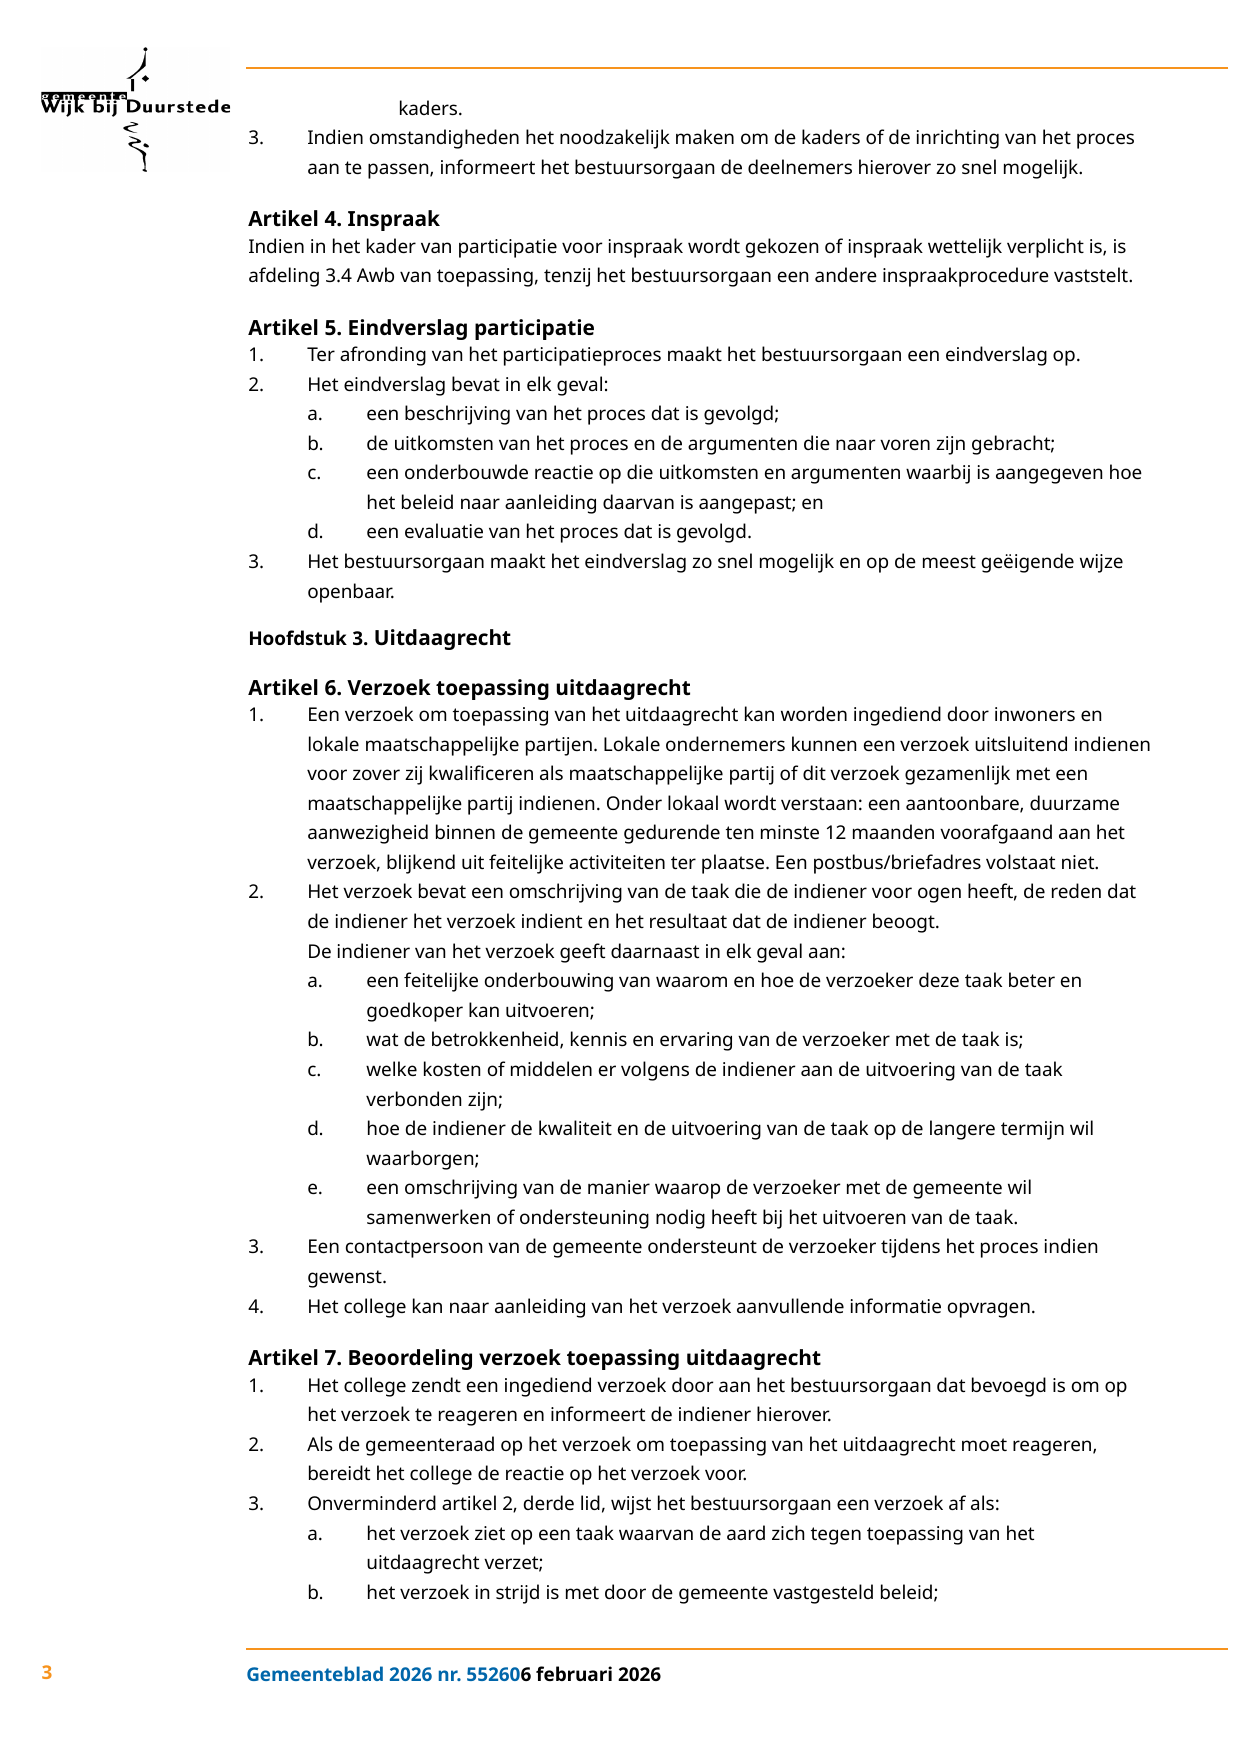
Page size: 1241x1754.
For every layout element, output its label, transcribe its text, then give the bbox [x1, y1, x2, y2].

list Indien omstandigheden het noodzakelijk maken om de kaders of de inrichting van het proces aan te passen, informeert het bestuursorgaan de deelnemers hierover zo snel mogelijk. [248, 124, 1152, 180]
list het verzoek in strijd is met door de gemeente vastgesteld beleid; [307, 1579, 1152, 1604]
list Ter afronding van het participatieproces maakt het bestuursorgaan een eindverslag op. [248, 341, 1152, 367]
list wat de betrokkenheid, kennis en ervaring van de verzoeker met de taak is; [307, 1027, 1152, 1052]
list kaders. [361, 95, 1152, 121]
list Als de gemeenteraad op het verzoek om toepassing van het uitdaagrecht moet reageren, bereidt het college de reactie op het verzoek voor. [248, 1431, 1152, 1486]
picture [41, 47, 231, 172]
list Het college zendt een ingediend verzoek door aan het bestuursorgaan dat bevoegd is om op het verzoek te reageren en informeert de indiener hierover. [248, 1372, 1152, 1427]
list een evaluatie van het proces dat is gevolgd. [307, 519, 1152, 544]
list het verzoek ziet op een taak waarvan de aard zich tegen toepassing van het uitdaagrecht verzet; [307, 1520, 1152, 1575]
text Artikel 6. Verzoek toepassing uitdaagrecht [248, 673, 1152, 701]
list Een contactpersoon van de gemeente ondersteunt de verzoeker tijdens het proces indien gewenst. [248, 1234, 1152, 1289]
text Hoofdstuk 3. Uitdaagrecht [248, 623, 1152, 652]
text Indien in het kader van participatie voor inspraak wordt gekozen of inspraak wettelijk verplicht is, is afdeling 3.4 Awb van toepassing, tenzij het bestuursorgaan een andere inspraakprocedure vaststelt. [248, 233, 1152, 288]
text Artikel 5. Eindverslag participatie [248, 313, 1152, 341]
list hoe de indiener de kwaliteit en de uitvoering van de taak op de langere termijn wil waarborgen; [307, 1115, 1152, 1171]
text Artikel 7. Beoordeling verzoek toepassing uitdaagrecht [248, 1343, 1152, 1372]
list de uitkomsten van het proces en de argumenten die naar voren zijn gebracht; [307, 430, 1152, 456]
list Onverminderd artikel 2, derde lid, wijst het bestuursorgaan een verzoek af als: [248, 1490, 1152, 1516]
list een onderbouwde reactie op die uitkomsten en argumenten waarbij is aangegeven hoe het beleid naar aanleiding daarvan is aangepast; en [307, 459, 1152, 515]
list Een verzoek om toepassing van het uitdaagrecht kan worden ingediend door inwoners en lokale maatschappelijke partijen. Lokale ondernemers kunnen een verzoek uitsluitend indienen voor zover zij kwalificeren als maatschappelijke partij of dit verzoek gezamenlijk met een maatschappelijke partij indienen. Onder lokaal wordt verstaan: een aantoonbare, duurzame aanwezigheid binnen de gemeente gedurende ten minste 12 maanden voorafgaand aan het verzoek, blijkend uit feitelijke activiteiten ter plaatse. Een postbus/briefadres volstaat niet. [248, 701, 1152, 875]
list Het eindverslag bevat in elk geval: [248, 371, 1152, 397]
list Het verzoek bevat een omschrijving van de taak die de indiener voor ogen heeft, de reden dat de indiener het verzoek indient en het resultaat dat de indiener beoogt. [248, 879, 1152, 934]
list een beschrijving van het proces dat is gevolgd; [307, 400, 1152, 426]
list een omschrijving van de manier waarop de verzoeker met de gemeente wil samenwerken of ondersteuning nodig heeft bij het uitvoeren van de taak. [307, 1174, 1152, 1230]
list welke kosten of middelen er volgens de indiener aan de uitvoering van de taak verbonden zijn; [307, 1056, 1152, 1112]
list De indiener van het verzoek geeft daarnaast in elk geval aan: [248, 938, 1152, 964]
list Het college kan naar aanleiding van het verzoek aanvullende informatie opvragen. [248, 1293, 1152, 1319]
list een feitelijke onderbouwing van waarom en hoe de verzoeker deze taak beter en goedkoper kan uitvoeren; [307, 967, 1152, 1023]
list Het bestuursorgaan maakt het eindverslag zo snel mogelijk en op de meest geëigende wijze openbaar. [248, 548, 1152, 604]
text Artikel 4. Inspraak [248, 204, 1152, 233]
